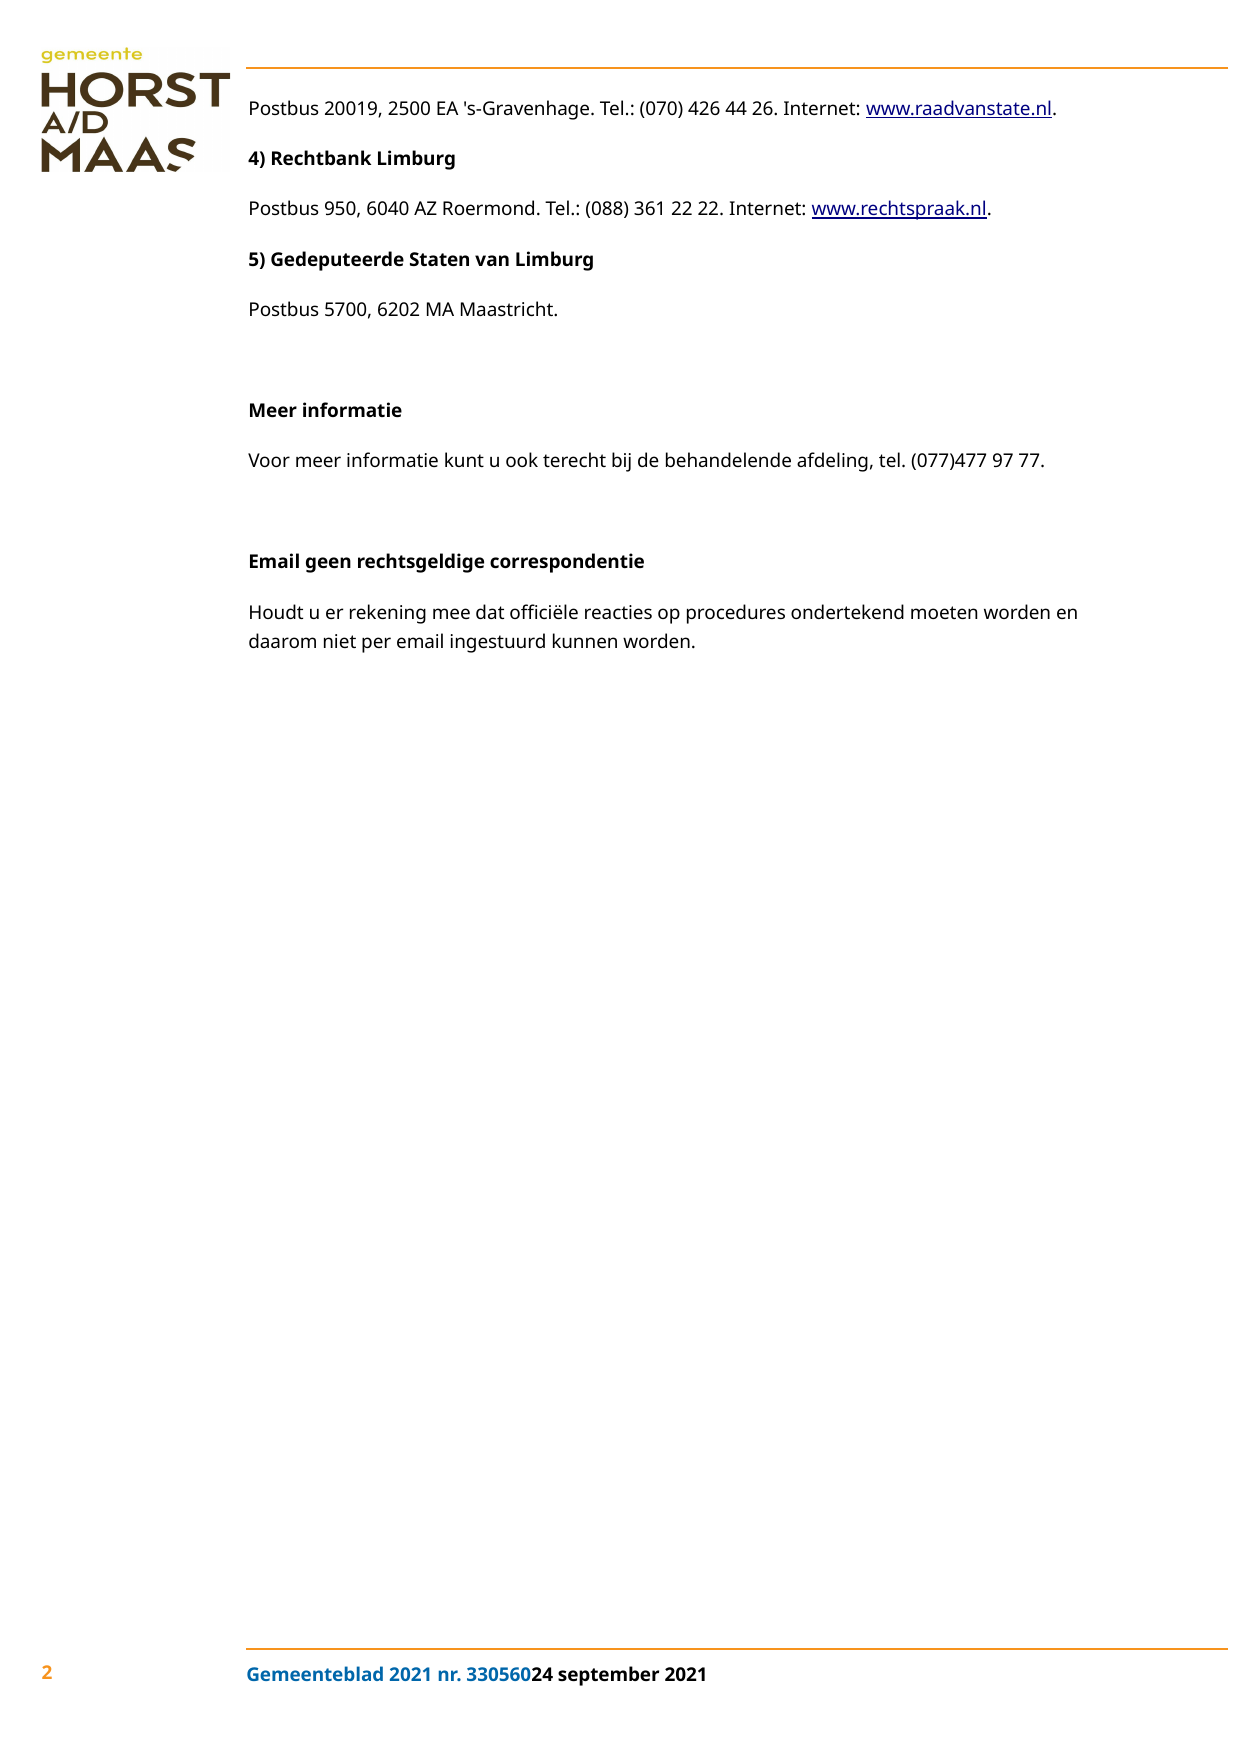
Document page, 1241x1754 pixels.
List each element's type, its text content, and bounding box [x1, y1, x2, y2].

text Meer informatie [248, 397, 1152, 423]
text 5) Gedeputeerde Staten van Limburg [248, 246, 1152, 272]
text Postbus 5700, 6202 MA Maastricht. [248, 296, 1152, 322]
text Voor meer informatie kunt u ook terecht bij de behandelende afdeling, tel. (077)477 97 77. [248, 448, 1152, 473]
text Postbus 950, 6040 AZ Roermond. Tel.: (088) 361 22 22. Internet: www.rechtspraak.nl. [248, 196, 1152, 221]
text Houdt u er rekening mee dat officiële reacties op procedures ondertekend moeten worden en daarom niet per email ingestuurd kunnen worden. [248, 599, 1152, 654]
picture [41, 47, 231, 172]
text Email geen rechtsgeldige correspondentie [248, 548, 1152, 574]
text 4) Rechtbank Limburg [248, 145, 1152, 171]
text Postbus 20019, 2500 EA 's-Gravenhage. Tel.: (070) 426 44 26. Internet: www.raadvanstate.nl. [248, 95, 1152, 121]
